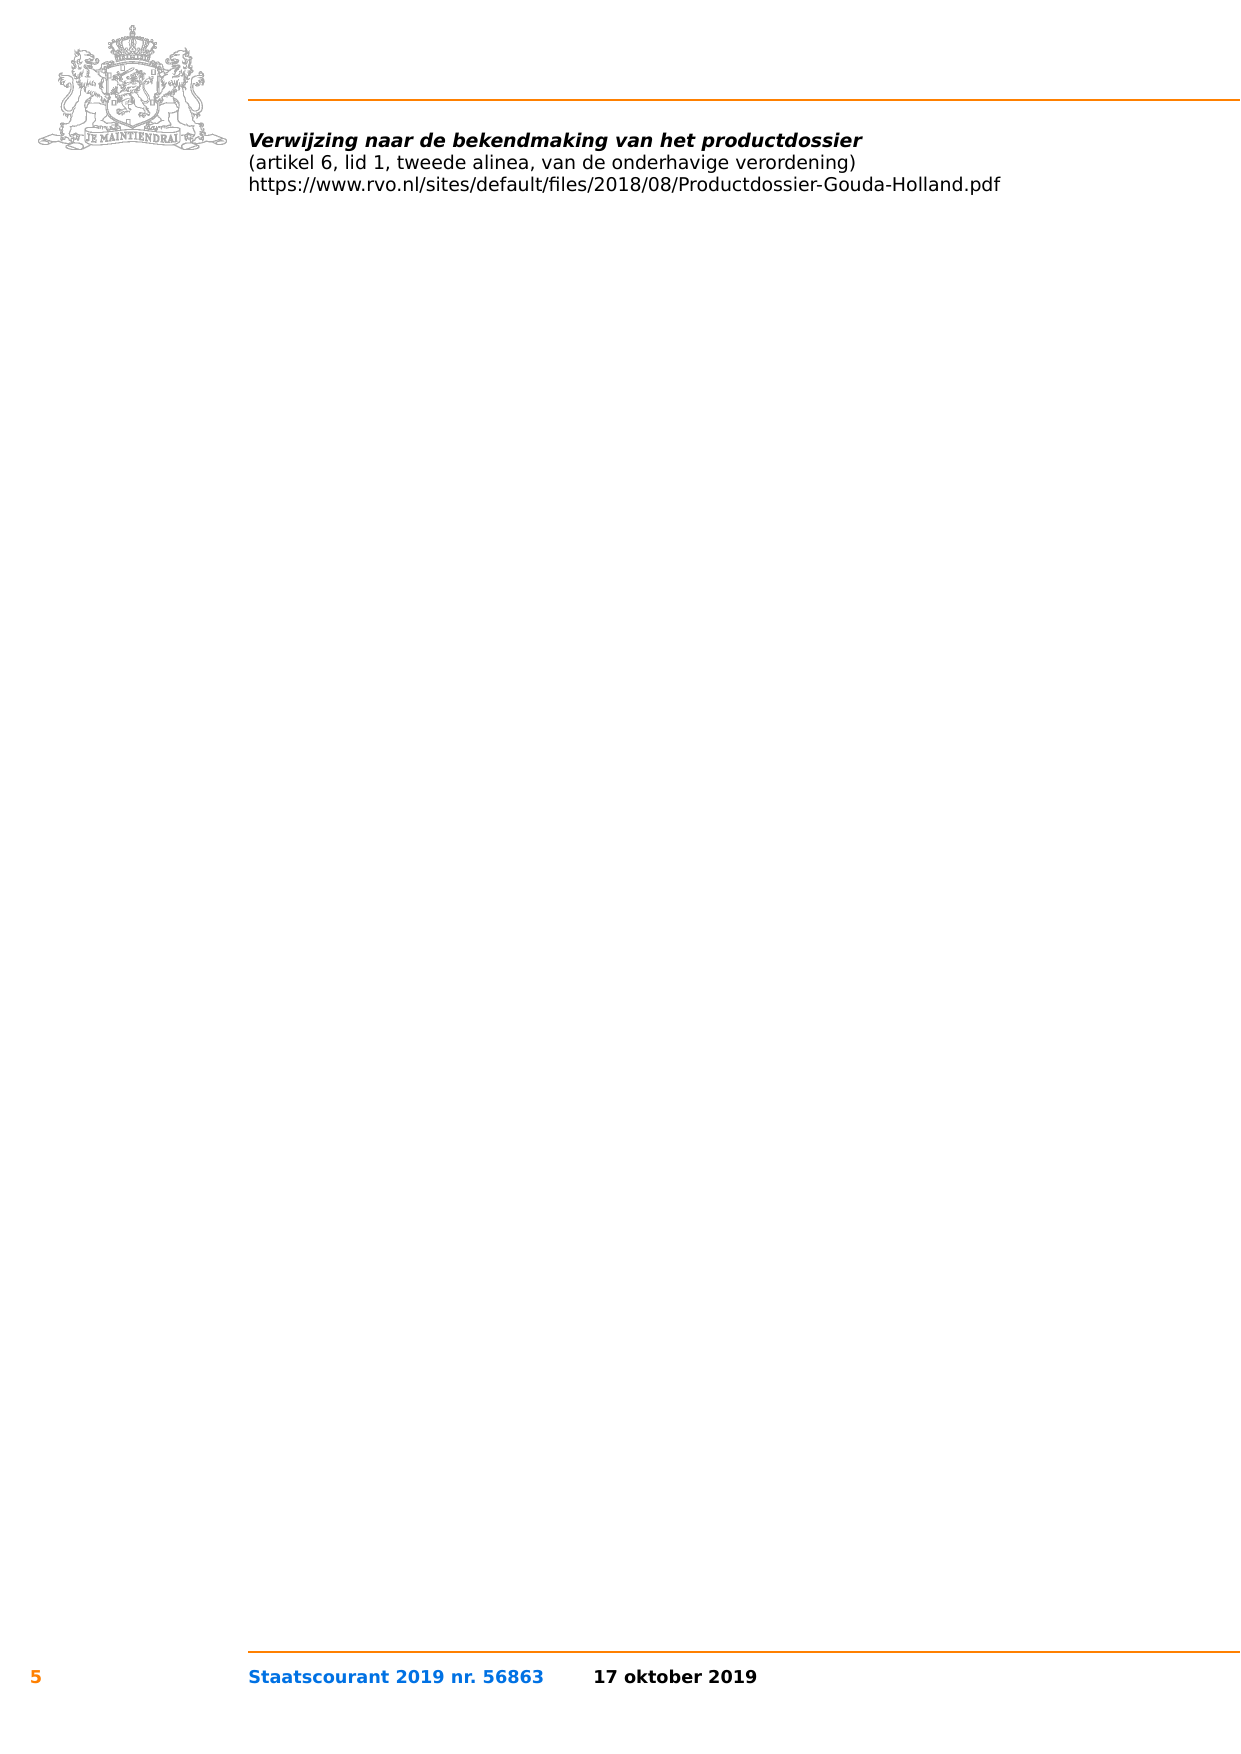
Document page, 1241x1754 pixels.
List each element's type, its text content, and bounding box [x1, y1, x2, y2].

picture [38, 25, 227, 150]
text (artikel 6, lid 1, tweede alinea, van de onderhavige verordening) [248, 152, 1163, 174]
text https://www.rvo.nl/sites/default/files/2018/08/Productdossier-Gouda-Holland.pdf [248, 174, 1163, 196]
text Verwijzing naar de bekendmaking van het productdossier [248, 130, 1163, 152]
